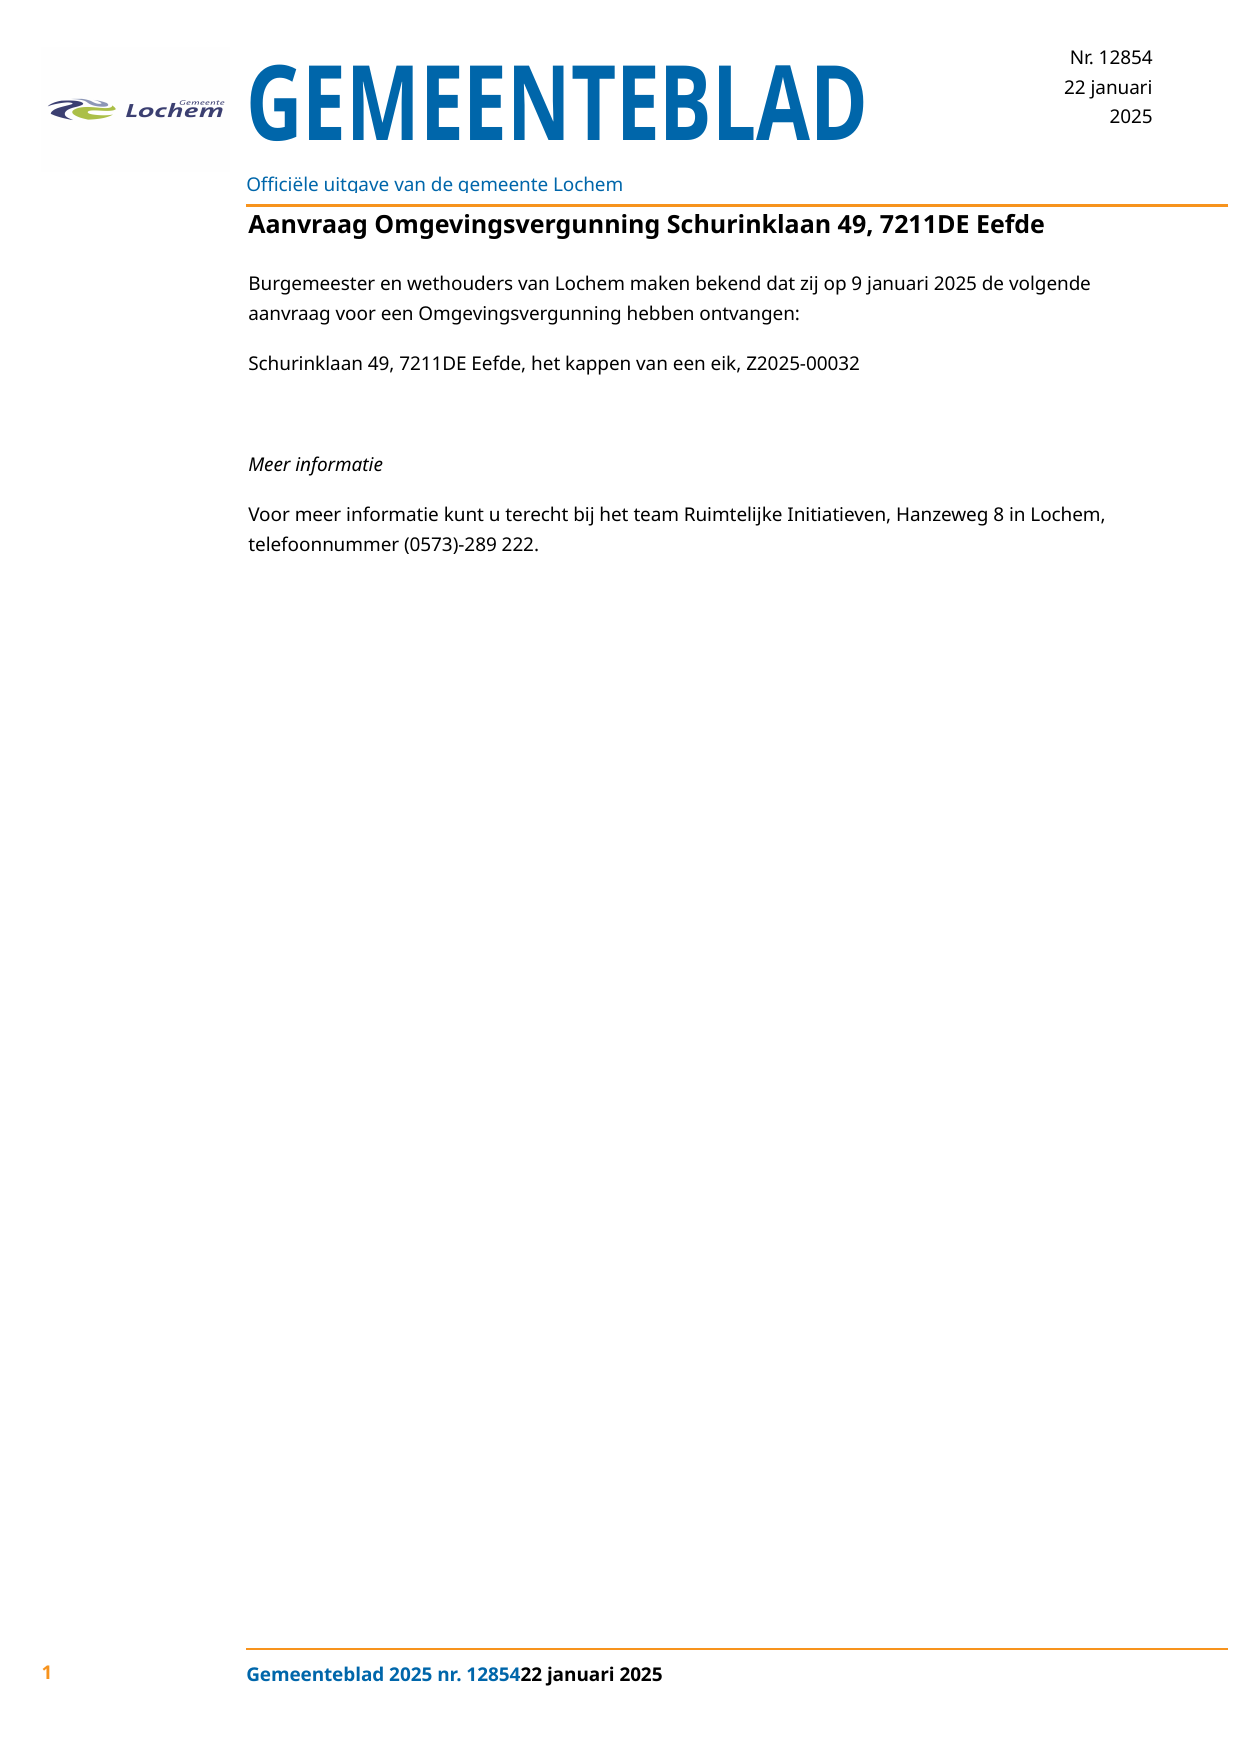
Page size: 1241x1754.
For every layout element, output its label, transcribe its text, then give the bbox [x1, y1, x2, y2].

text Meer informatie [248, 451, 1152, 477]
picture [41, 47, 231, 172]
text Burgemeester en wethouders van Lochem maken bekend dat zij op 9 januari 2025 de volgende aanvraag voor een Omgevingsvergunning hebben ontvangen: [248, 270, 1152, 326]
text Voor meer informatie kunt u terecht bij het team Ruimtelijke Initiatieven, Hanzeweg 8 in Lochem, telefoonnummer (0573)-289 222. [248, 502, 1152, 557]
text Schurinklaan 49, 7211DE Eefde, het kappen van een eik, Z2025-00032 [248, 350, 1152, 376]
text Aanvraag Omgevingsvergunning Schurinklaan 49, 7211DE Eefde [248, 207, 1152, 241]
